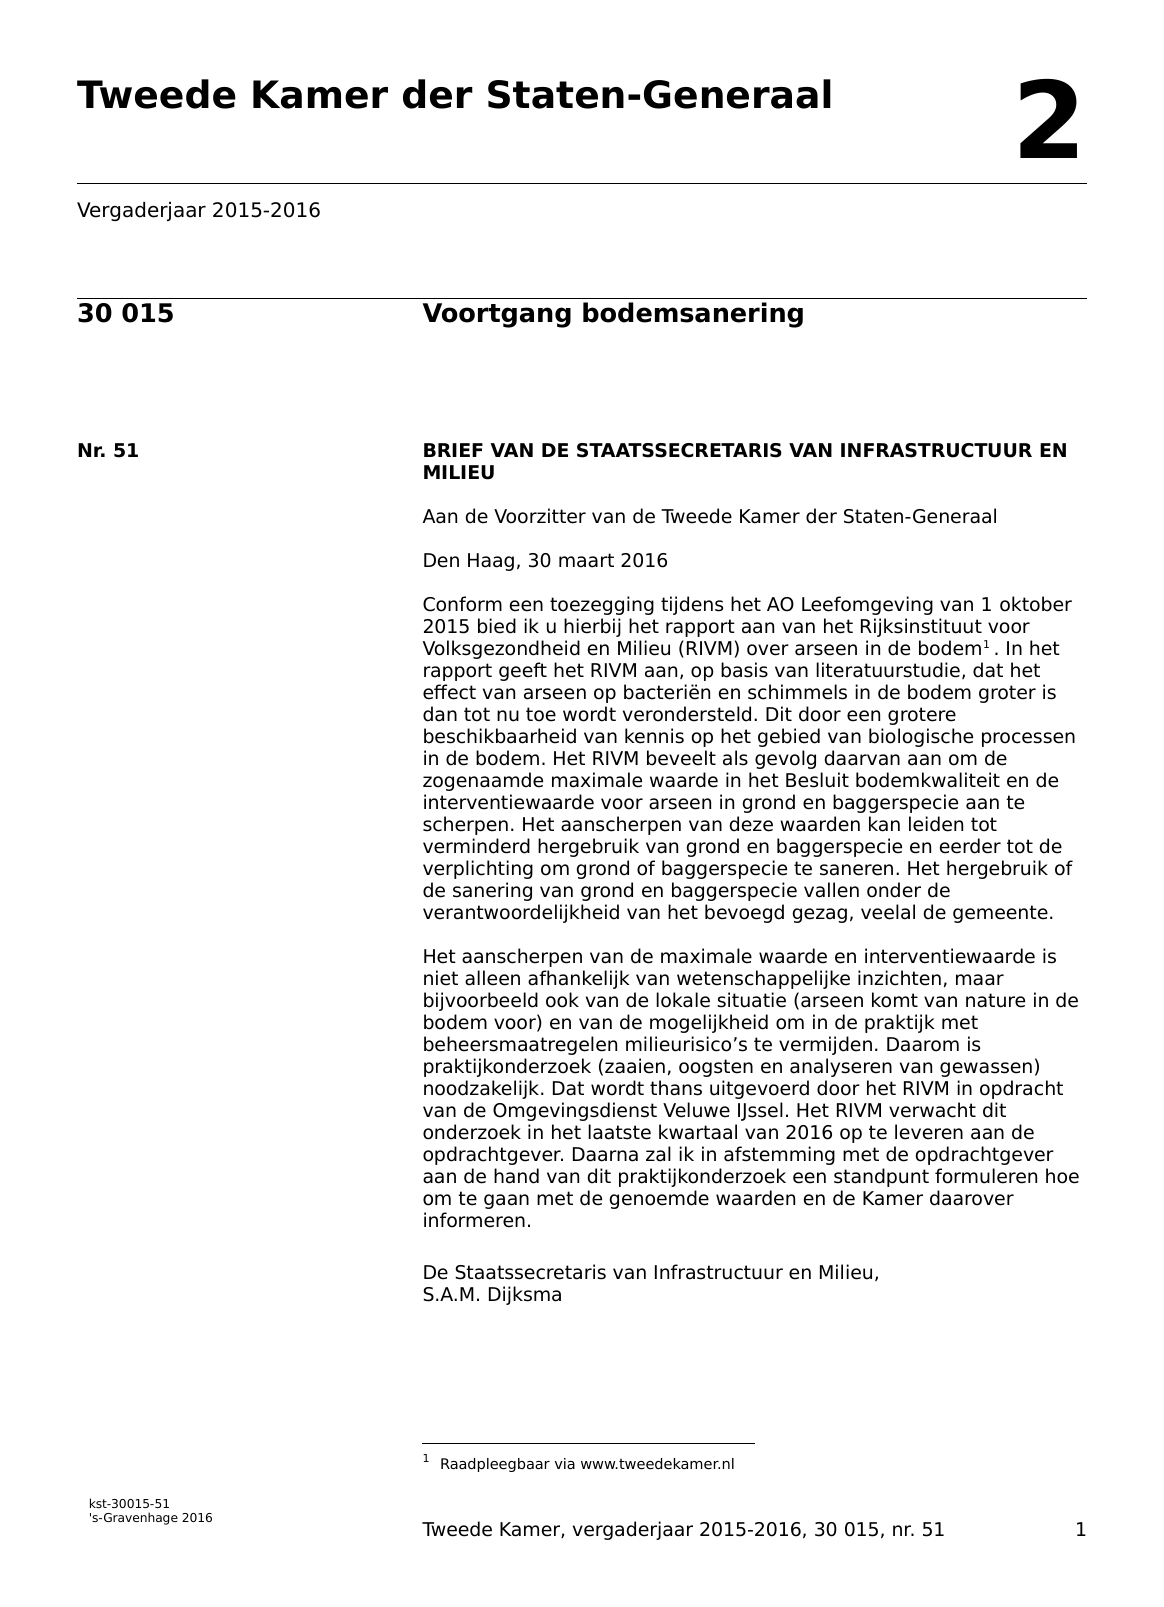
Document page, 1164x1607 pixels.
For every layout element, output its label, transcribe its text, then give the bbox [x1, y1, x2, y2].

text Aan de Voorzitter van de Tweede Kamer der Staten-Generaal [422, 506, 1087, 528]
table_header 2 [886, 59, 1087, 183]
text Conform een toezegging tijdens het AO Leefomgeving van 1 oktober 2015 bied ik u hierbij het rapport aan van het Rijksinstituut voor Volksgezondheid en Milieu (RIVM) over arseen in de bodem. In het rapport geeft het RIVM aan, op basis van literatuurstudie, dat het effect van arseen op bacteriën en schimmels in de bodem groter is dan tot nu toe wordt verondersteld. Dit door een grotere beschikbaarheid van kennis op het gebied van biologische processen in de bodem. Het RIVM beveelt als gevolg daarvan aan om de zogenaamde maximale waarde in het Besluit bodemkwaliteit en de interventiewaarde voor arseen in grond en baggerspecie aan te scherpen. Het aanscherpen van deze waarden kan leiden tot verminderd hergebruik van grond en baggerspecie en eerder tot de verplichting om grond of baggerspecie te saneren. Het hergebruik of de sanering van grond en baggerspecie vallen onder de verantwoordelijkheid van het bevoegd gezag, veelal de gemeente. [422, 594, 1087, 924]
text Het aanscherpen van de maximale waarde en interventiewaarde is niet alleen afhankelijk van wetenschappelijke inzichten, maar bijvoorbeeld ook van de lokale situatie (arseen komt van nature in de bodem voor) en van de mogelijkheid om in de praktijk met beheersmaatregelen milieurisico’s te vermijden. Daarom is praktijkonderzoek (zaaien, oogsten en analyseren van gewassen) noodzakelijk. Dat wordt thans uitgevoerd door het RIVM in opdracht van de Omgevingsdienst Veluwe IJssel. Het RIVM verwacht dit onderzoek in het laatste kwartaal van 2016 op te leveren aan de opdrachtgever. Daarna zal ik in afstemming met de opdrachtgever aan de hand van dit praktijkonderzoek een standpunt formuleren hoe om te gaan met de genoemde waarden en de Kamer daarover informeren. [422, 946, 1087, 1232]
subtitle Nr. 51 BRIEF VAN DE STAATSSECRETARIS VAN INFRASTRUCTUUR EN MILIEU [77, 440, 1087, 484]
subtitle 30 015 Voortgang bodemsanering [77, 299, 1087, 329]
table_header Tweede Kamer der Staten-Generaal [77, 59, 886, 183]
text kst-30015-51 [88, 1497, 323, 1511]
text Den Haag, 30 maart 2016 [422, 550, 1087, 572]
text 's-Gravenhage 2016 [88, 1511, 323, 1525]
table_cell Vergaderjaar 2015-2016 [77, 184, 1087, 298]
text Raadpleegbaar via www.tweedekamer.nl [422, 1452, 1087, 1474]
text De Staatssecretaris van Infrastructuur en Milieu, S.A.M. Dijksma [422, 1262, 1087, 1306]
